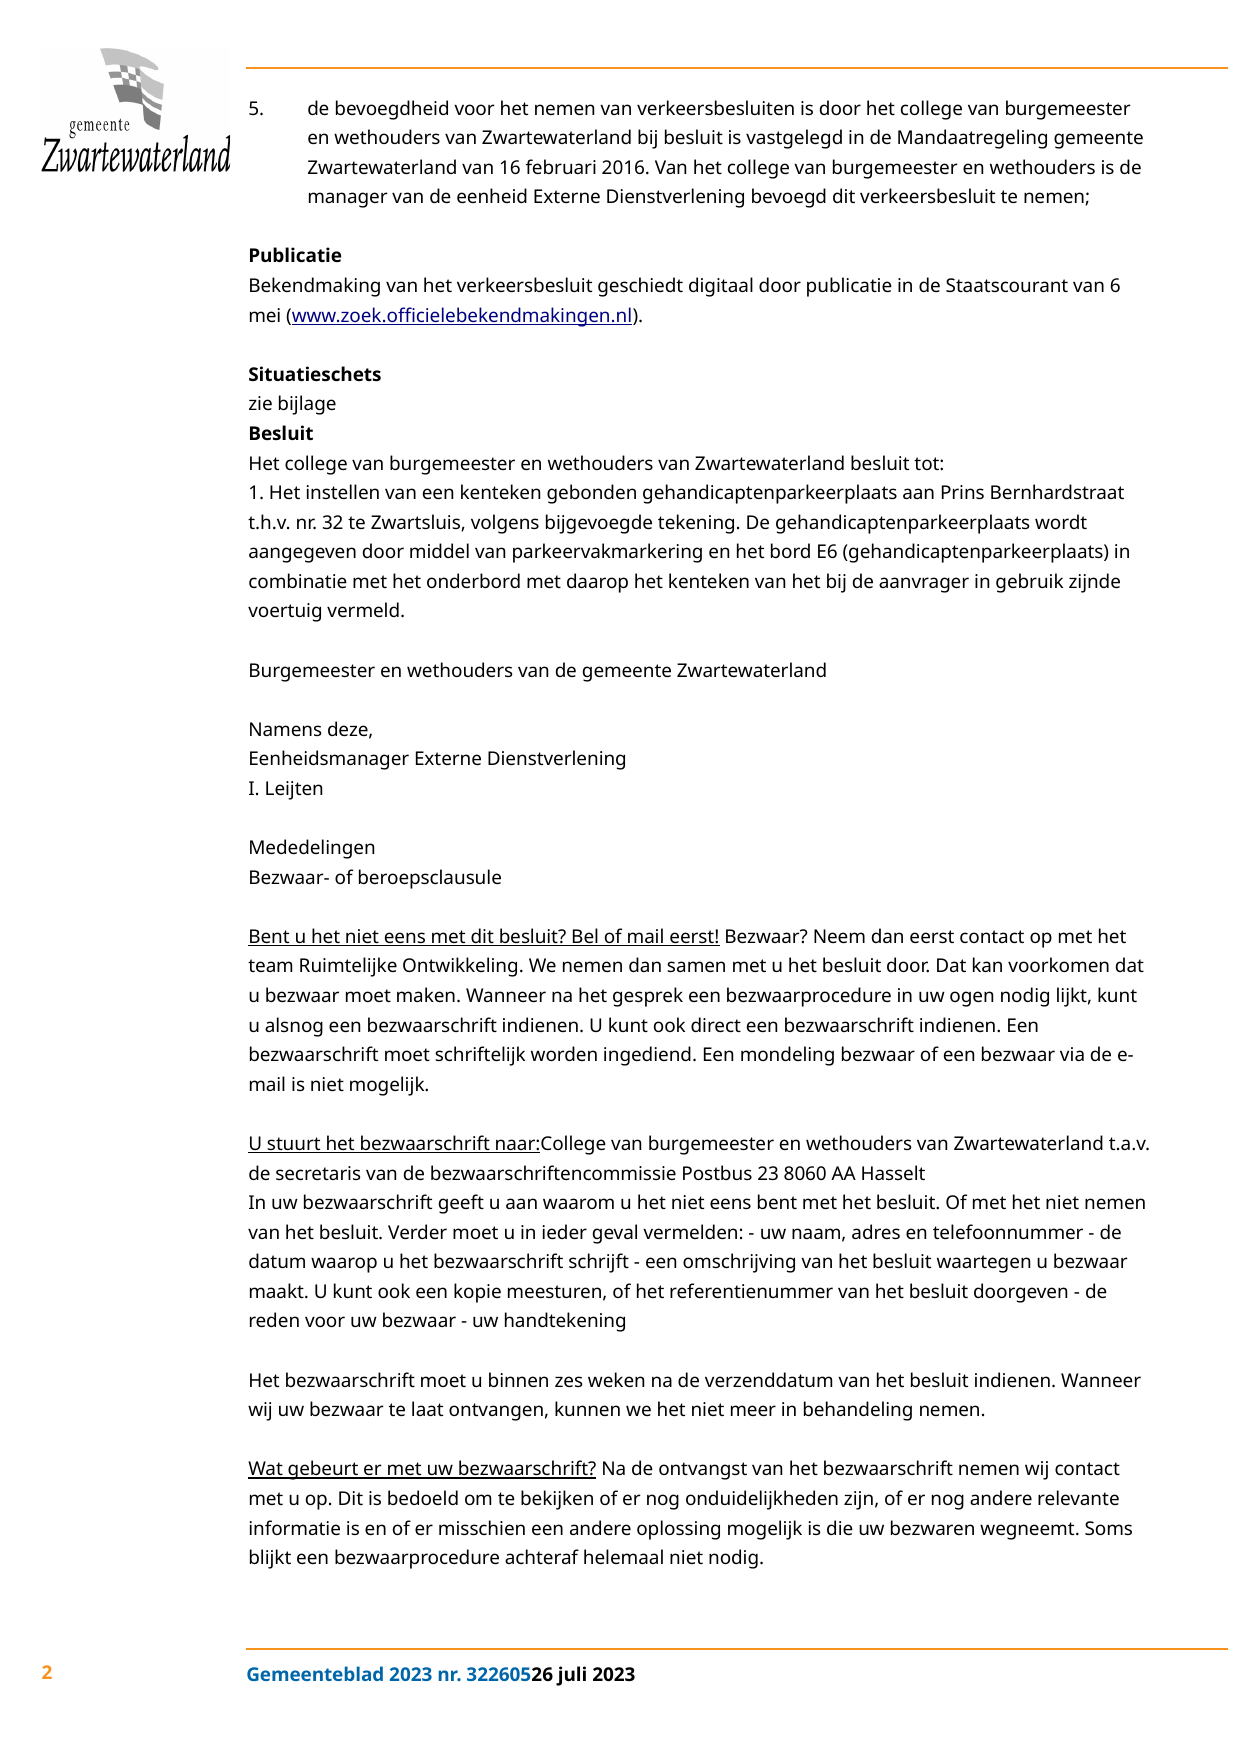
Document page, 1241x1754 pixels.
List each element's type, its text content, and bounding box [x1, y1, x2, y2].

text Besluit [248, 420, 1152, 446]
text Het college van burgemeester en wethouders van Zwartewaterland besluit tot: [248, 450, 1152, 476]
text zie bijlage [248, 391, 1152, 416]
text In uw bezwaarschrift geeft u aan waarom u het niet eens bent met het besluit. Of met het niet nemen van het besluit. Verder moet u in ieder geval vermelden: - uw naam, adres en telefoonnummer - de datum waarop u het bezwaarschrift schrijft - een omschrijving van het besluit waartegen u bezwaar maakt. U kunt ook een kopie meesturen, of het referentienummer van het besluit doorgeven - de reden voor uw bezwaar - uw handtekening [248, 1189, 1152, 1333]
picture [41, 47, 231, 172]
text Bezwaar- of beroepsclausule [248, 864, 1152, 890]
text Namens deze, [248, 716, 1152, 742]
list de bevoegdheid voor het nemen van verkeersbesluiten is door het college van burgemeester en wethouders van Zwartewaterland bij besluit is vastgelegd in de Mandaatregeling gemeente Zwartewaterland van 16 februari 2016. Van het college van burgemeester en wethouders is de manager van de eenheid Externe Dienstverlening bevoegd dit verkeersbesluit te nemen; [248, 95, 1152, 209]
text Publicatie [248, 243, 1152, 268]
text 1. Het instellen van een kenteken gebonden gehandicaptenparkeerplaats aan Prins Bernhardstraat t.h.v. nr. 32 te Zwartsluis, volgens bijgevoegde tekening. De gehandicaptenparkeerplaats wordt aangegeven door middel van parkeervakmarkering en het bord E6 (gehandicaptenparkeerplaats) in combinatie met het onderbord met daarop het kenteken van het bij de aanvrager in gebruik zijnde voertuig vermeld. [248, 479, 1152, 623]
text Bent u het niet eens met dit besluit? Bel of mail eerst! Bezwaar? Neem dan eerst contact op met het team Ruimtelijke Ontwikkeling. We nemen dan samen met u het besluit door. Dat kan voorkomen dat u bezwaar moet maken. Wanneer na het gesprek een bezwaarprocedure in uw ogen nodig lijkt, kunt u alsnog een bezwaarschrift indienen. U kunt ook direct een bezwaarschrift indienen. Een bezwaarschrift moet schriftelijk worden ingediend. Een mondeling bezwaar of een bezwaar via de e-mail is niet mogelijk. [248, 923, 1152, 1097]
text U stuurt het bezwaarschrift naar:College van burgemeester en wethouders van Zwartewaterland t.a.v. de secretaris van de bezwaarschriftencommissie Postbus 23 8060 AA Hasselt [248, 1130, 1152, 1186]
text Mededelingen [248, 834, 1152, 860]
text Bekendmaking van het verkeersbesluit geschiedt digitaal door publicatie in de Staatscourant van 6 mei (www.zoek.officielebekendmakingen.nl). [248, 272, 1152, 328]
text Eenheidsmanager Externe Dienstverlening [248, 746, 1152, 771]
text Het bezwaarschrift moet u binnen zes weken na de verzenddatum van het besluit indienen. Wanneer wij uw bezwaar te laat ontvangen, kunnen we het niet meer in behandeling nemen. [248, 1367, 1152, 1422]
text Wat gebeurt er met uw bezwaarschrift? Na de ontvangst van het bezwaarschrift nemen wij contact met u op. Dit is bedoeld om te bekijken of er nog onduidelijkheden zijn, of er nog andere relevante informatie is en of er misschien een andere oplossing mogelijk is die uw bezwaren wegneemt. Soms blijkt een bezwaarprocedure achteraf helemaal niet nodig. [248, 1456, 1152, 1570]
text I. Leijten [248, 775, 1152, 801]
text Situatieschets [248, 361, 1152, 387]
text Burgemeester en wethouders van de gemeente Zwartewaterland [248, 657, 1152, 683]
